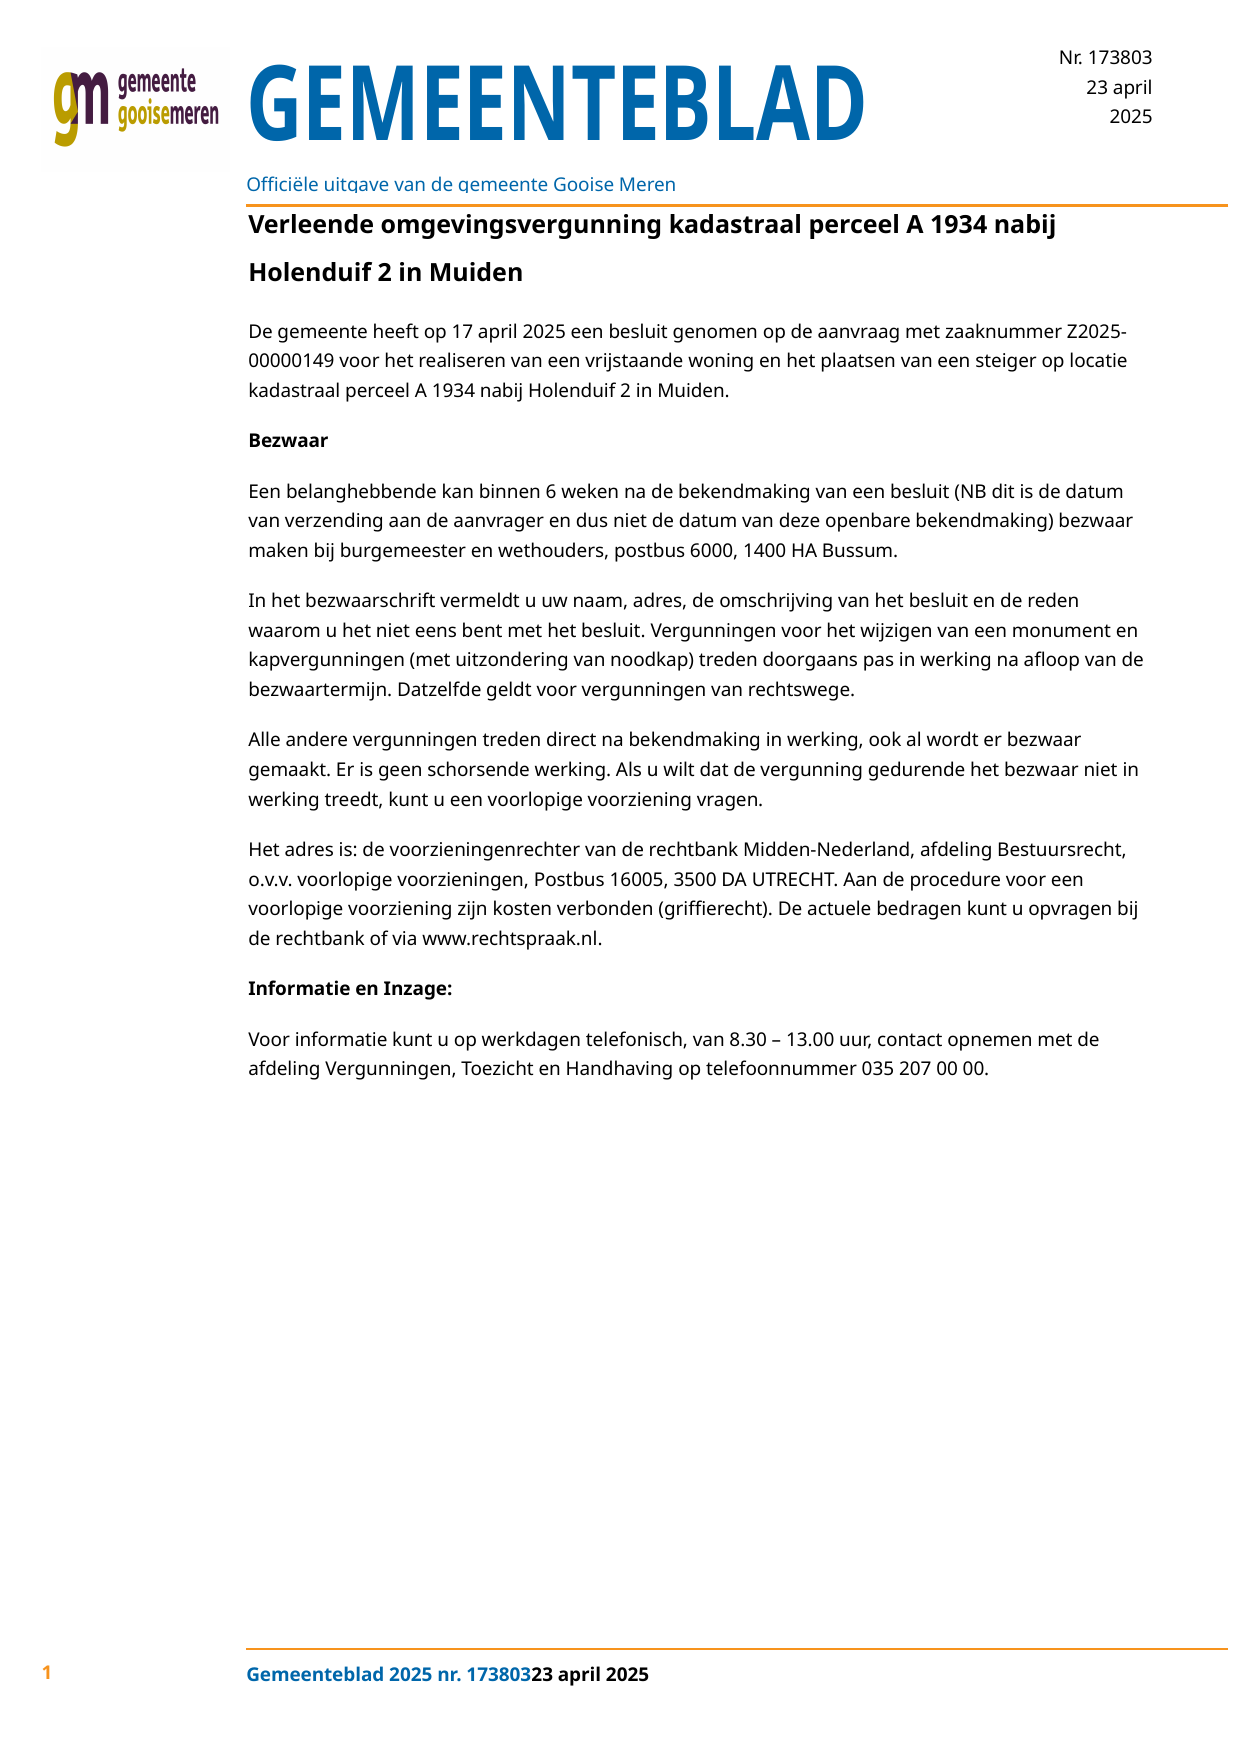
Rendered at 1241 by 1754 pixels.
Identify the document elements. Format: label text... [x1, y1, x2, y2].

picture [41, 47, 231, 172]
text Het adres is: de voorzieningenrechter van de rechtbank Midden-Nederland, afdeling Bestuursrecht, o.v.v. voorlopige voorzieningen, Postbus 16005, 3500 DA UTRECHT. Aan de procedure voor een voorlopige voorziening zijn kosten verbonden (griffierecht). De actuele bedragen kunt u opvragen bij de rechtbank of via www.rechtspraak.nl. [248, 836, 1152, 951]
text Voor informatie kunt u op werkdagen telefonisch, van 8.30 – 13.00 uur, contact opnemen met de afdeling Vergunningen, Toezicht en Handhaving op telefoonnummer 035 207 00 00. [248, 1026, 1152, 1081]
text In het bezwaarschrift vermeldt u uw naam, adres, de omschrijving van het besluit en de reden waarom u het niet eens bent met het besluit. Vergunningen voor het wijzigen van een monument en kapvergunningen (met uitzondering van noodkap) treden doorgaans pas in werking na afloop van de bezwaartermijn. Datzelfde geldt voor vergunningen van rechtswege. [248, 587, 1152, 702]
text Informatie en Inzage: [248, 975, 1152, 1001]
text Een belanghebbende kan binnen 6 weken na de bekendmaking van een besluit (NB dit is de datum van verzending aan de aanvrager en dus niet de datum van deze openbare bekendmaking) bezwaar maken bij burgemeester en wethouders, postbus 6000, 1400 HA Bussum. [248, 478, 1152, 563]
text Alle andere vergunningen treden direct na bekendmaking in werking, ook al wordt er bezwaar gemaakt. Er is geen schorsende werking. Als u wilt dat de vergunning gedurende het bezwaar niet in werking treedt, kunt u een voorlopige voorziening vragen. [248, 727, 1152, 812]
text Bezwaar [248, 427, 1152, 453]
text De gemeente heeft op 17 april 2025 een besluit genomen op de aanvraag met zaaknummer Z2025-00000149 voor het realiseren van een vrijstaande woning en het plaatsen van een steiger op locatie kadastraal perceel A 1934 nabij Holenduif 2 in Muiden. [248, 318, 1152, 403]
text Verleende omgevingsvergunning kadastraal perceel A 1934 nabij Holenduif 2 in Muiden [248, 207, 1152, 288]
